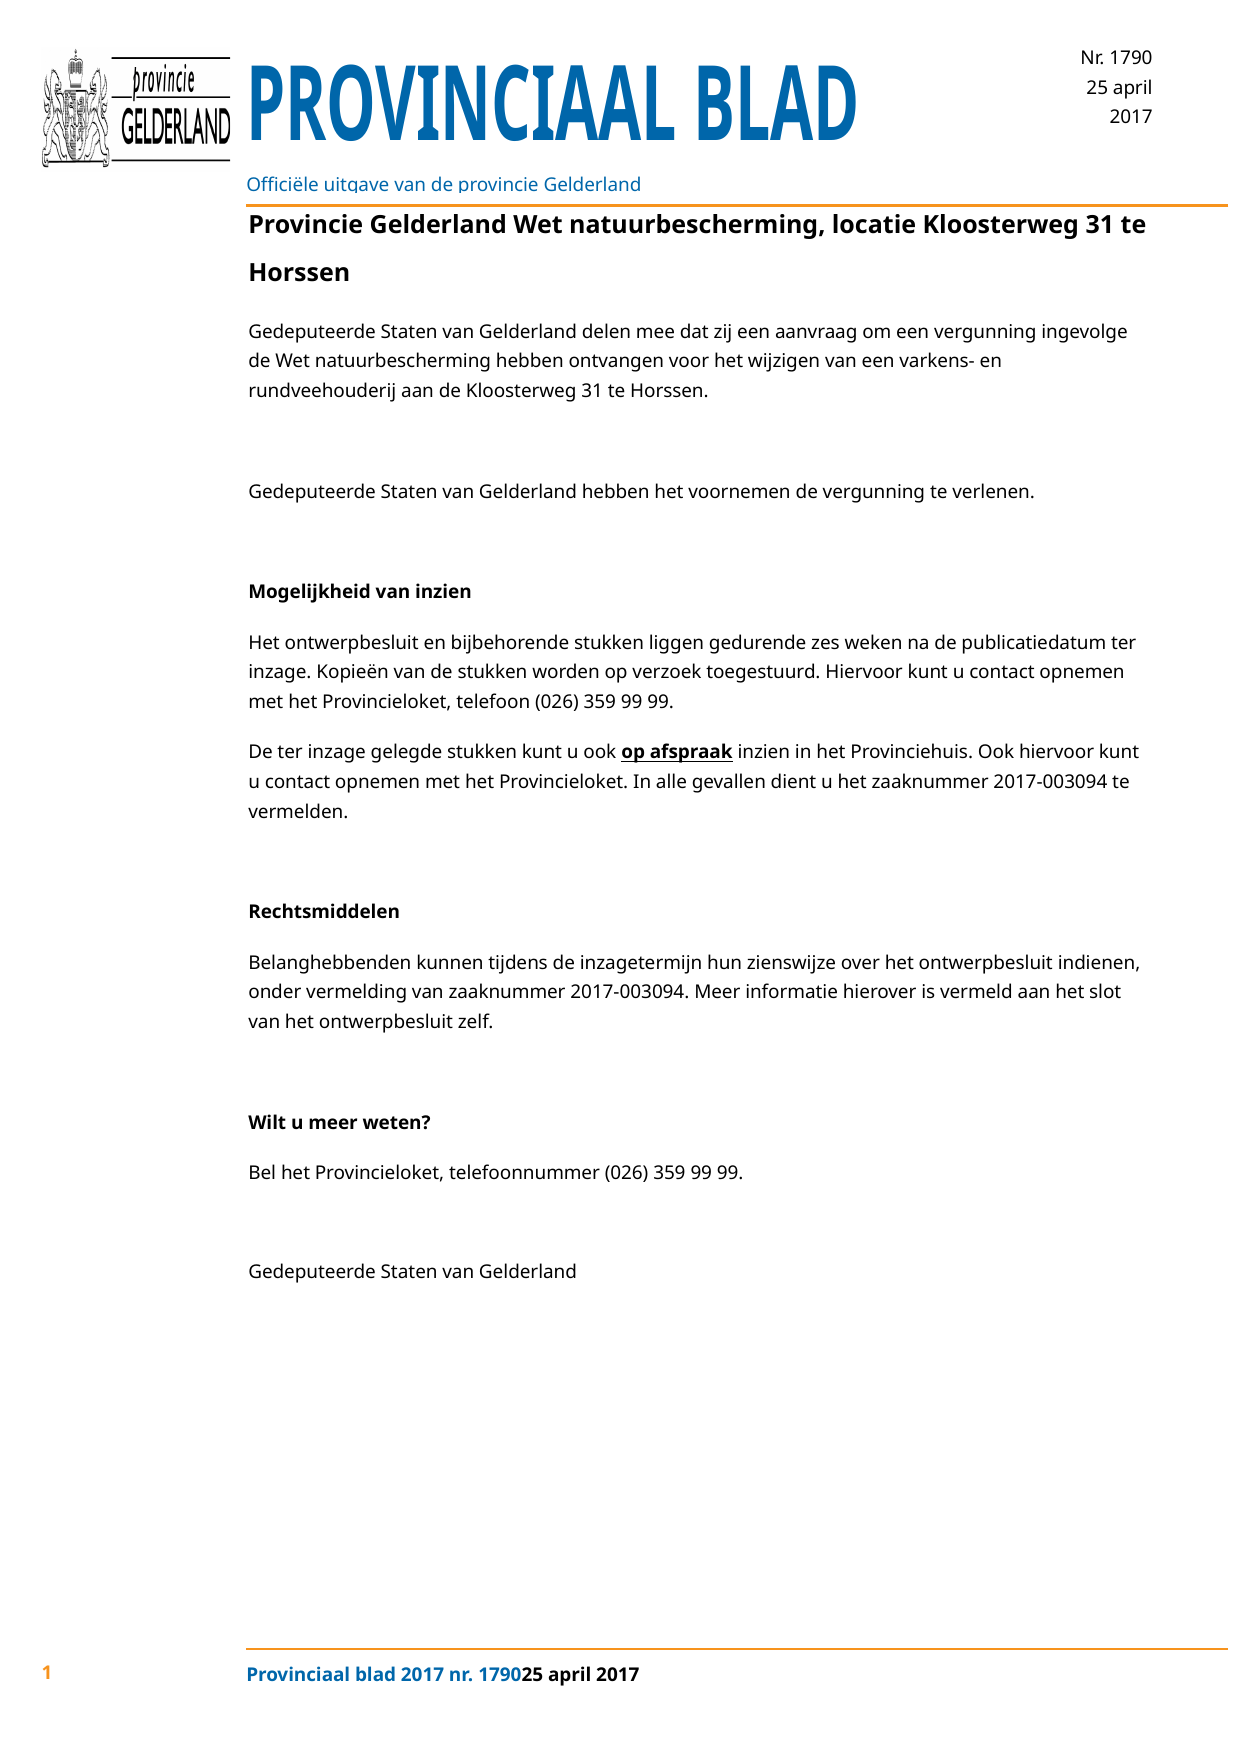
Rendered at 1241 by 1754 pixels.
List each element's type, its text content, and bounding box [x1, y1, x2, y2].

text Bel het Provincieloket, telefoonnummer (026) 359 99 99. [248, 1159, 1152, 1185]
text Gedeputeerde Staten van Gelderland delen mee dat zij een aanvraag om een vergunning ingevolge de Wet natuurbescherming hebben ontvangen voor het wijzigen van een varkens- en rundveehouderij aan de Kloosterweg 31 te Horssen. [248, 318, 1152, 403]
picture [41, 47, 231, 172]
text Wilt u meer weten? [248, 1109, 1152, 1135]
text Gedeputeerde Staten van Gelderland hebben het voornemen de vergunning te verlenen. [248, 478, 1152, 504]
text Belanghebbenden kunnen tijdens de inzagetermijn hun zienswijze over het ontwerpbesluit indienen, onder vermelding van zaaknummer 2017-003094. Meer informatie hierover is vermeld aan het slot van het ontwerpbesluit zelf. [248, 949, 1152, 1034]
text Gedeputeerde Staten van Gelderland [248, 1258, 1152, 1283]
text Provincie Gelderland Wet natuurbescherming, locatie Kloosterweg 31 te Horssen [248, 207, 1152, 288]
text Het ontwerpbesluit en bijbehorende stukken liggen gedurende zes weken na de publicatiedatum ter inzage. Kopieën van de stukken worden op verzoek toegestuurd. Hiervoor kunt u contact opnemen met het Provincieloket, telefoon (026) 359 99 99. [248, 629, 1152, 714]
text Rechtsmiddelen [248, 899, 1152, 924]
text Mogelijkheid van inzien [248, 579, 1152, 604]
text De ter inzage gelegde stukken kunt u ook op afspraak inzien in het Provinciehuis. Ook hiervoor kunt u contact opnemen met het Provincieloket. In alle gevallen dient u het zaaknummer 2017-003094 te vermelden. [248, 739, 1152, 824]
